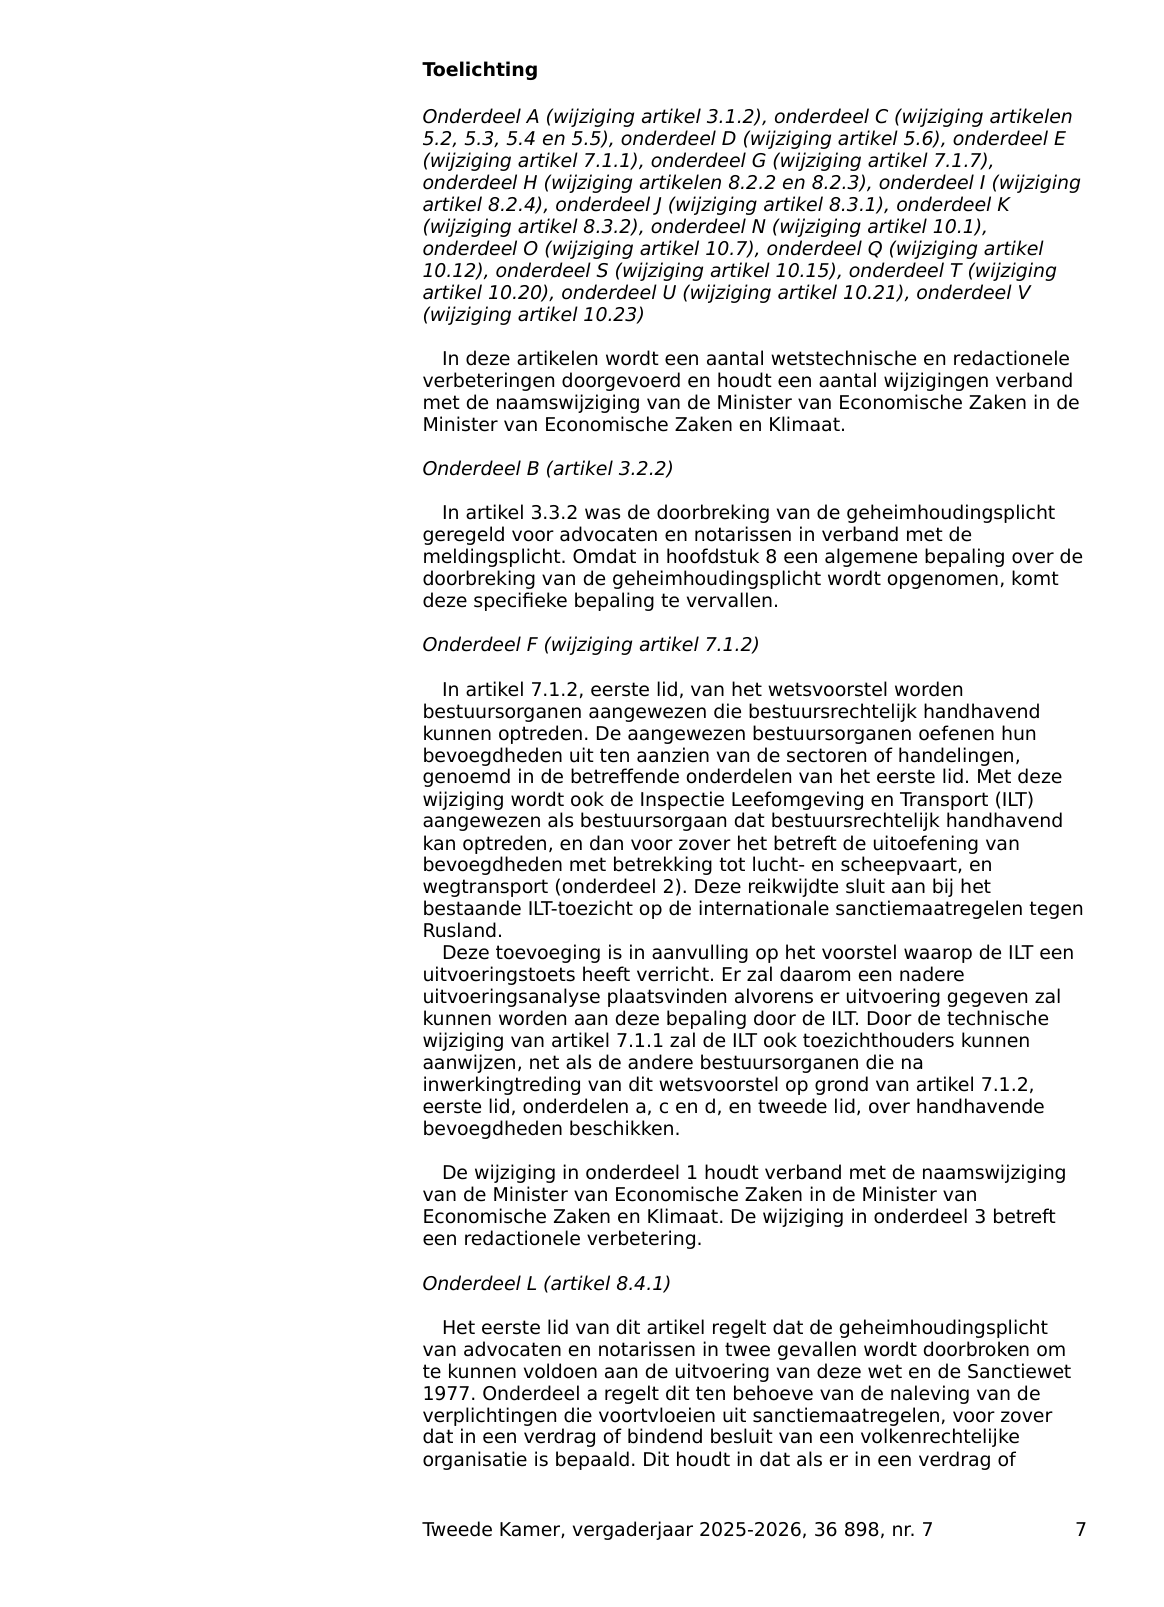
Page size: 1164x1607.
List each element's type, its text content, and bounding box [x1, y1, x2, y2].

text In artikel 3.3.2 was de doorbreking van de geheimhoudingsplicht geregeld voor advocaten en notarissen in verband met de meldingsplicht. Omdat in hoofdstuk 8 een algemene bepaling over de doorbreking van de geheimhoudingsplicht wordt opgenomen, komt deze specifieke bepaling te vervallen. [422, 502, 1087, 612]
text In deze artikelen wordt een aantal wetstechnische en redactionele verbeteringen doorgevoerd en houdt een aantal wijzigingen verband met de naamswijziging van de Minister van Economische Zaken in de Minister van Economische Zaken en Klimaat. [422, 348, 1087, 436]
subtitle Toelichting [422, 59, 1087, 81]
text De wijziging in onderdeel 1 houdt verband met de naamswijziging van de Minister van Economische Zaken in de Minister van Economische Zaken en Klimaat. De wijziging in onderdeel 3 betreft een redactionele verbetering. [422, 1162, 1087, 1250]
text Deze toevoeging is in aanvulling op het voorstel waarop de ILT een uitvoeringstoets heeft verricht. Er zal daarom een nadere uitvoeringsanalyse plaatsvinden alvorens er uitvoering gegeven zal kunnen worden aan deze bepaling door de ILT. Door de technische wijziging van artikel 7.1.1 zal de ILT ook toezichthouders kunnen aanwijzen, net als de andere bestuursorganen die na inwerkingtreding van dit wetsvoorstel op grond van artikel 7.1.2, eerste lid, onderdelen a, c en d, en tweede lid, over handhavende bevoegdheden beschikken. [422, 942, 1087, 1140]
subtitle Onderdeel A (wijziging artikel 3.1.2), onderdeel C (wijziging artikelen 5.2, 5.3, 5.4 en 5.5), onderdeel D (wijziging artikel 5.6), onderdeel E (wijziging artikel 7.1.1), onderdeel G (wijziging artikel 7.1.7), onderdeel H (wijziging artikelen 8.2.2 en 8.2.3), onderdeel I (wijziging artikel 8.2.4), onderdeel J (wijziging artikel 8.3.1), onderdeel K (wijziging artikel 8.3.2), onderdeel N (wijziging artikel 10.1), onderdeel O (wijziging artikel 10.7), onderdeel Q (wijziging artikel 10.12), onderdeel S (wijziging artikel 10.15), onderdeel T (wijziging artikel 10.20), onderdeel U (wijziging artikel 10.21), onderdeel V (wijziging artikel 10.23) [422, 106, 1087, 326]
subtitle Onderdeel B (artikel 3.2.2) [422, 458, 1087, 480]
subtitle Onderdeel F (wijziging artikel 7.1.2) [422, 634, 1087, 656]
text Het eerste lid van dit artikel regelt dat de geheimhoudingsplicht van advocaten en notarissen in twee gevallen wordt doorbroken om te kunnen voldoen aan de uitvoering van deze wet en de Sanctiewet 1977. Onderdeel a regelt dit ten behoeve van de naleving van de verplichtingen die voortvloeien uit sanctiemaatregelen, voor zover dat in een verdrag of bindend besluit van een volkenrechtelijke organisatie is bepaald. Dit houdt in dat als er in een verdrag of [422, 1317, 1087, 1470]
text In artikel 7.1.2, eerste lid, van het wetsvoorstel worden bestuursorganen aangewezen die bestuursrechtelijk handhavend kunnen optreden. De aangewezen bestuursorganen oefenen hun bevoegdheden uit ten aanzien van de sectoren of handelingen, genoemd in de betreffende onderdelen van het eerste lid. Met deze wijziging wordt ook de Inspectie Leefomgeving en Transport (ILT) aangewezen als bestuursorgaan dat bestuursrechtelijk handhavend kan optreden, en dan voor zover het betreft de uitoefening van bevoegdheden met betrekking tot lucht- en scheepvaart, en wegtransport (onderdeel 2). Deze reikwijdte sluit aan bij het bestaande ILT-toezicht op de internationale sanctiemaatregelen tegen Rusland. [422, 678, 1087, 942]
subtitle Onderdeel L (artikel 8.4.1) [422, 1272, 1087, 1294]
